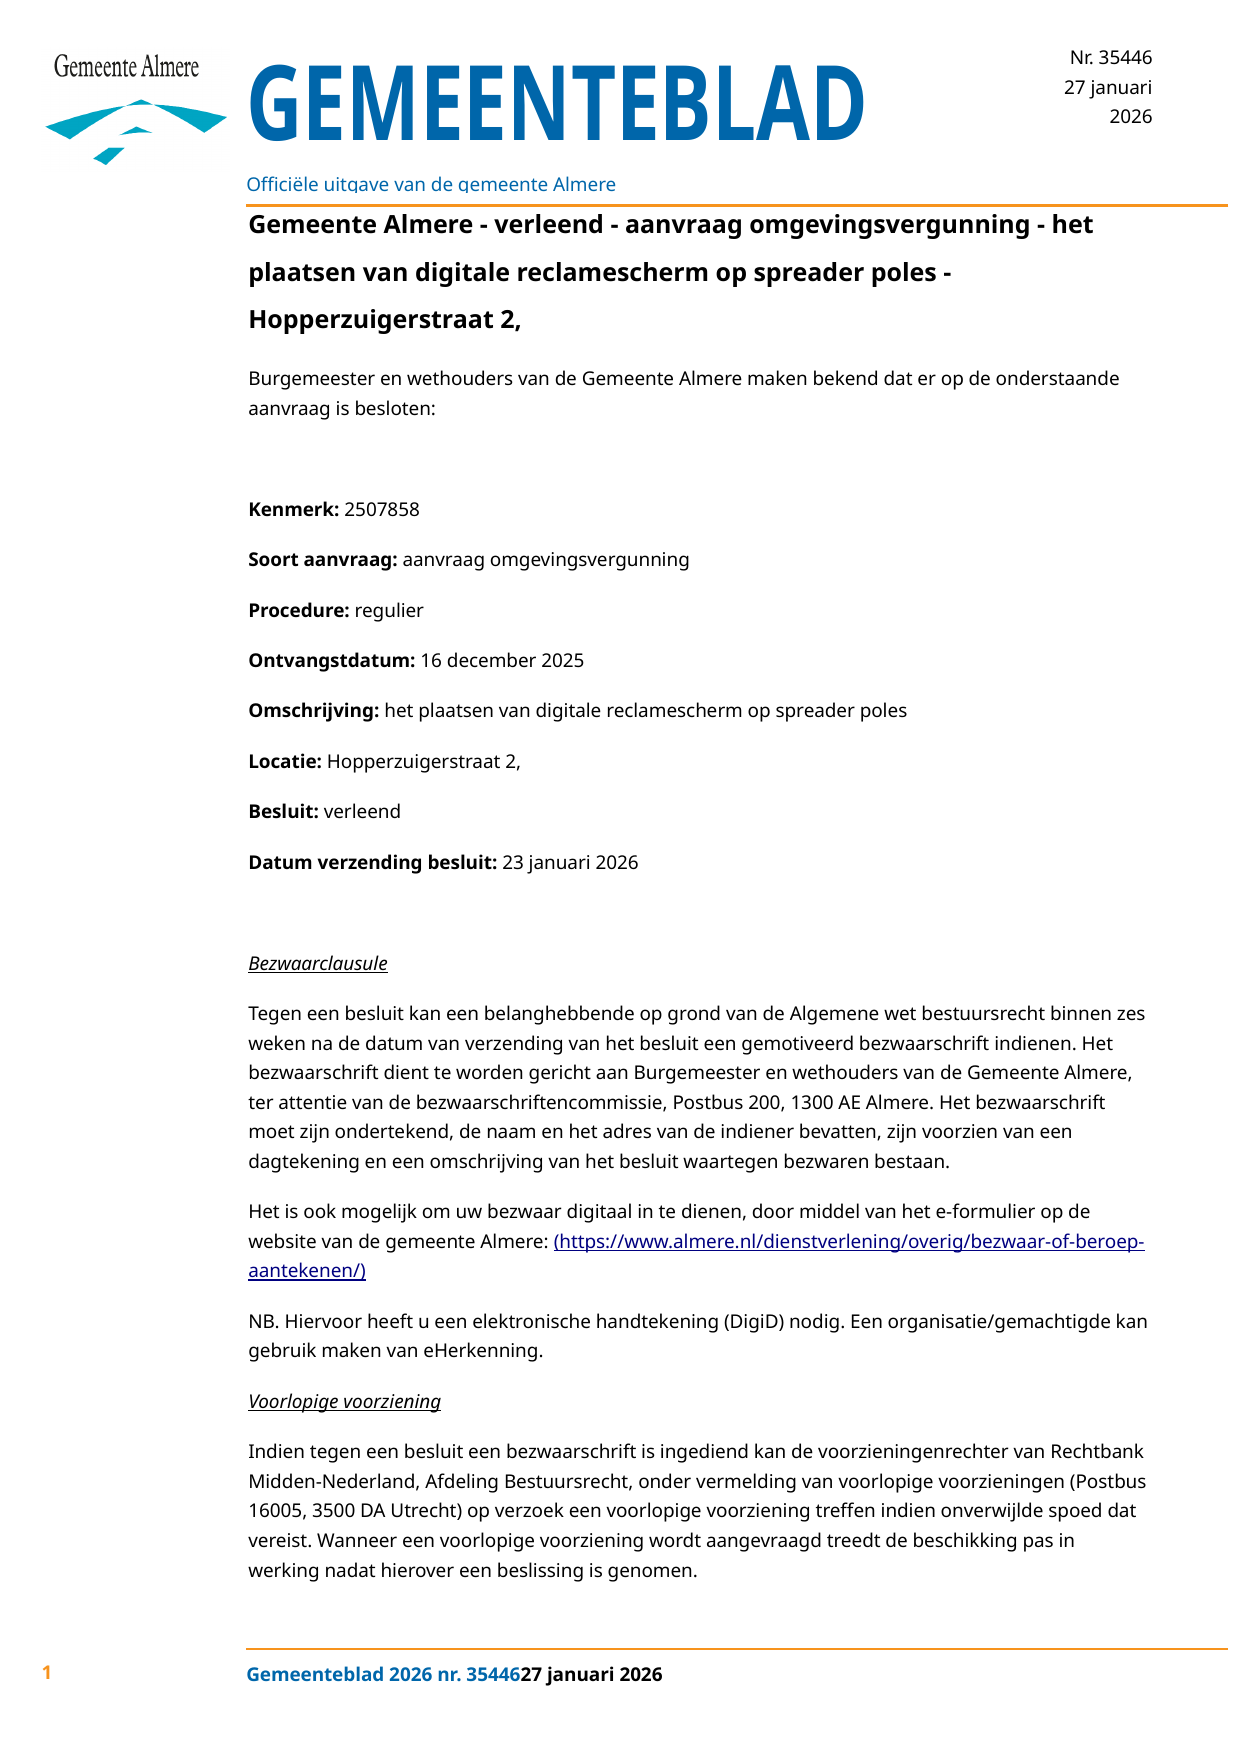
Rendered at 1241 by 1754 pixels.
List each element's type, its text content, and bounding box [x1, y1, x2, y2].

text NB. Hiervoor heeft u een elektronische handtekening (DigiD) nodig. Een organisatie/gemachtigde kan gebruik maken van eHerkenning. [248, 1308, 1152, 1363]
text Procedure: regulier [248, 597, 1152, 622]
text Indien tegen een besluit een bezwaarschrift is ingediend kan de voorzieningenrechter van Rechtbank Midden-Nederland, Afdeling Bestuursrecht, onder vermelding van voorlopige voorzieningen (Postbus 16005, 3500 DA Utrecht) op verzoek een voorlopige voorziening treffen indien onverwijlde spoed dat vereist. Wanneer een voorlopige voorziening wordt aangevraagd treedt de beschikking pas in werking nadat hierover een beslissing is genomen. [248, 1438, 1152, 1582]
text Het is ook mogelijk om uw bezwaar digitaal in te dienen, door middel van het e-formulier op de website van de gemeente Almere: (https://www.almere.nl/dienstverlening/overig/bezwaar-of-beroep-aantekenen/) [248, 1198, 1152, 1283]
text Ontvangstdatum: 16 december 2025 [248, 647, 1152, 673]
text Voorlopige voorziening [248, 1388, 1152, 1414]
text Soort aanvraag: aanvraag omgevingsvergunning [248, 546, 1152, 572]
text Burgemeester en wethouders van de Gemeente Almere maken bekend dat er op de onderstaande aanvraag is besloten: [248, 366, 1152, 421]
text Bezwaarclausule [248, 950, 1152, 975]
text Locatie: Hopperzuigerstraat 2, [248, 748, 1152, 774]
text Gemeente Almere - verleend - aanvraag omgevingsvergunning - het plaatsen van digitale reclamescherm op spreader poles - Hopperzuigerstraat 2, [248, 207, 1152, 336]
text Besluit: verleend [248, 798, 1152, 824]
text Kenmerk: 2507858 [248, 496, 1152, 522]
text Omschrijving: het plaatsen van digitale reclamescherm op spreader poles [248, 698, 1152, 723]
text Datum verzending besluit: 23 januari 2026 [248, 849, 1152, 874]
picture [41, 47, 231, 172]
text Tegen een besluit kan een belanghebbende op grond van de Algemene wet bestuursrecht binnen zes weken na de datum van verzending van het besluit een gemotiveerd bezwaarschrift indienen. Het bezwaarschrift dient te worden gericht aan Burgemeester en wethouders van de Gemeente Almere, ter attentie van de bezwaarschriftencommissie, Postbus 200, 1300 AE Almere. Het bezwaarschrift moet zijn ondertekend, de naam en het adres van de indiener bevatten, zijn voorzien van een dagtekening en een omschrijving van het besluit waartegen bezwaren bestaan. [248, 1000, 1152, 1174]
